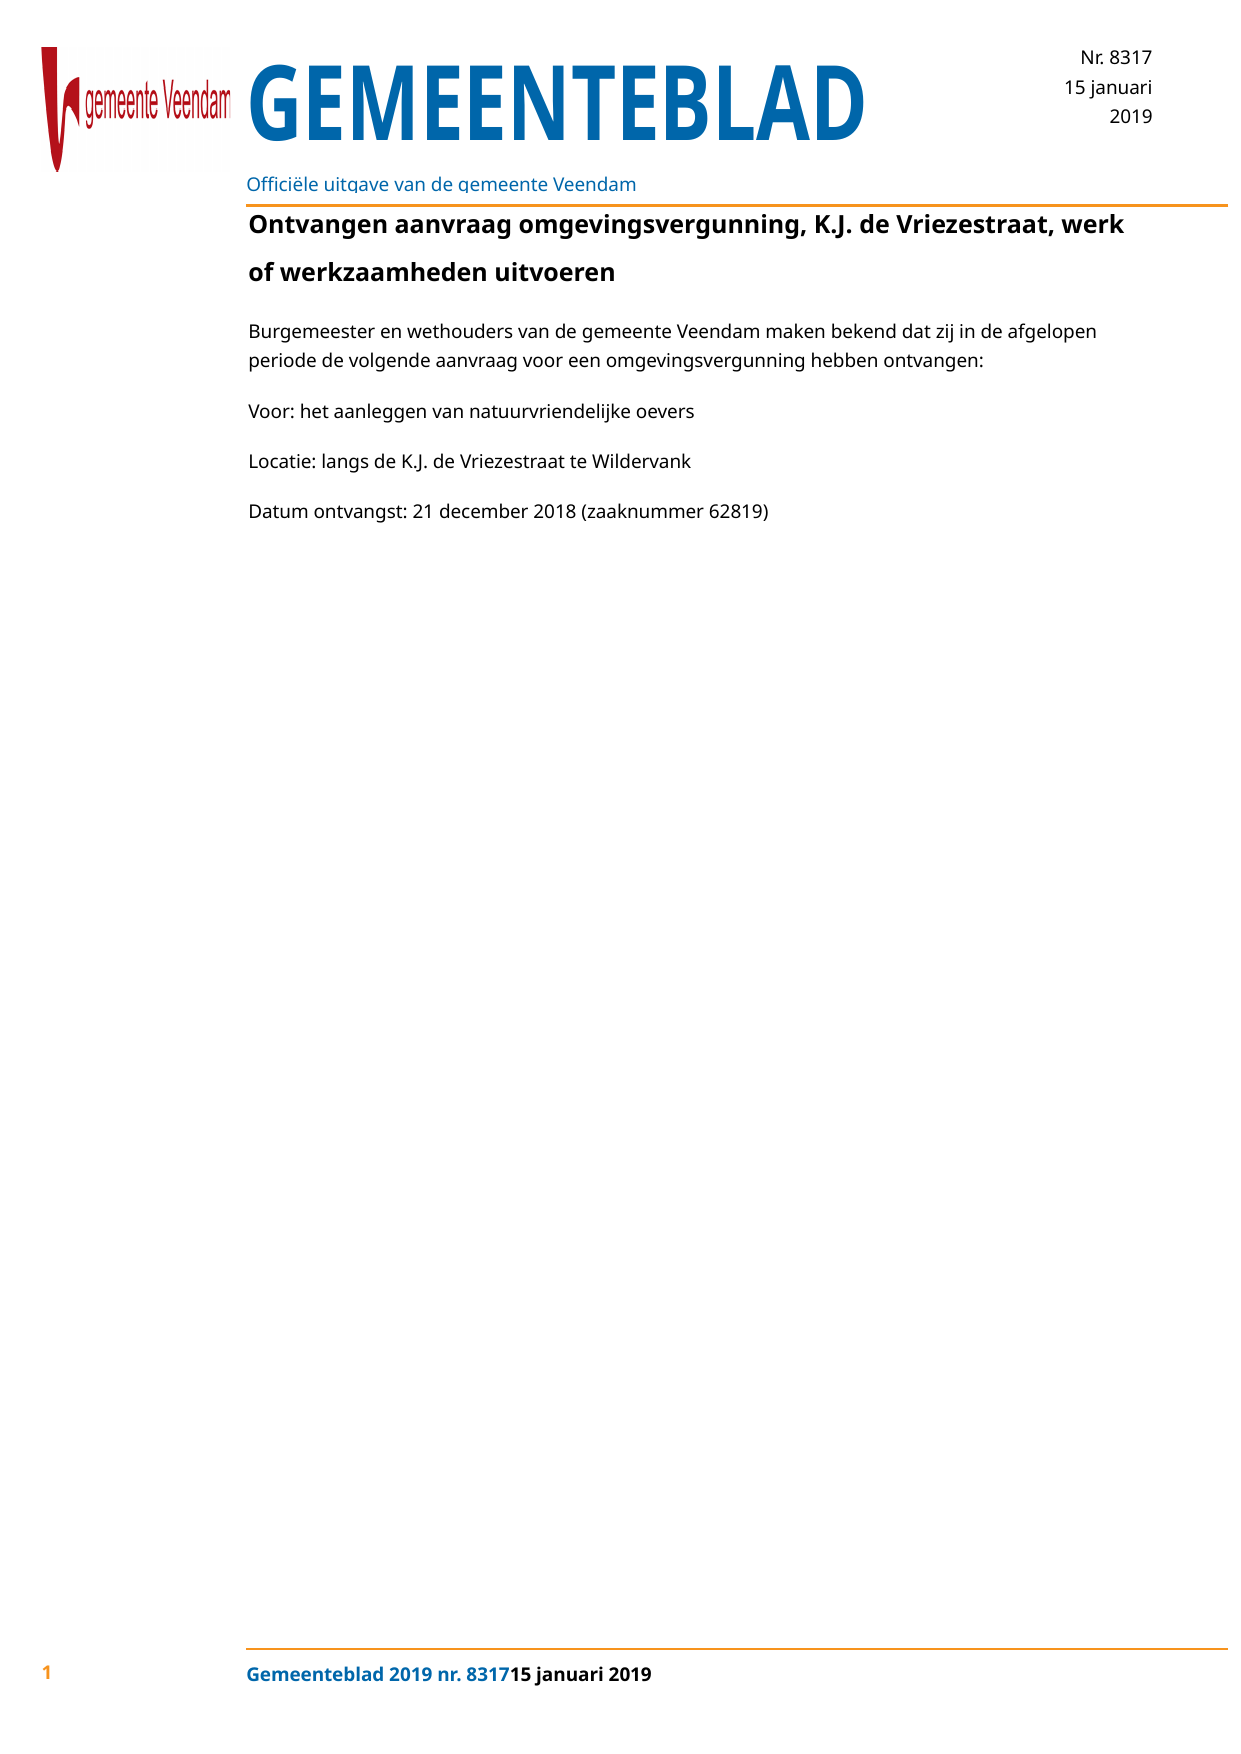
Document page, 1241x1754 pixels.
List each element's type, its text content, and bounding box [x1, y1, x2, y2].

text Locatie: langs de K.J. de Vriezestraat te Wildervank [248, 448, 1152, 474]
text Datum ontvangst: 21 december 2018 (zaaknummer 62819) [248, 499, 1152, 524]
text Ontvangen aanvraag omgevingsvergunning, K.J. de Vriezestraat, werk of werkzaamheden uitvoeren [248, 207, 1152, 288]
text Voor: het aanleggen van natuurvriendelijke oevers [248, 398, 1152, 424]
text Burgemeester en wethouders van de gemeente Veendam maken bekend dat zij in de afgelopen periode de volgende aanvraag voor een omgevingsvergunning hebben ontvangen: [248, 318, 1152, 373]
picture [41, 47, 231, 172]
